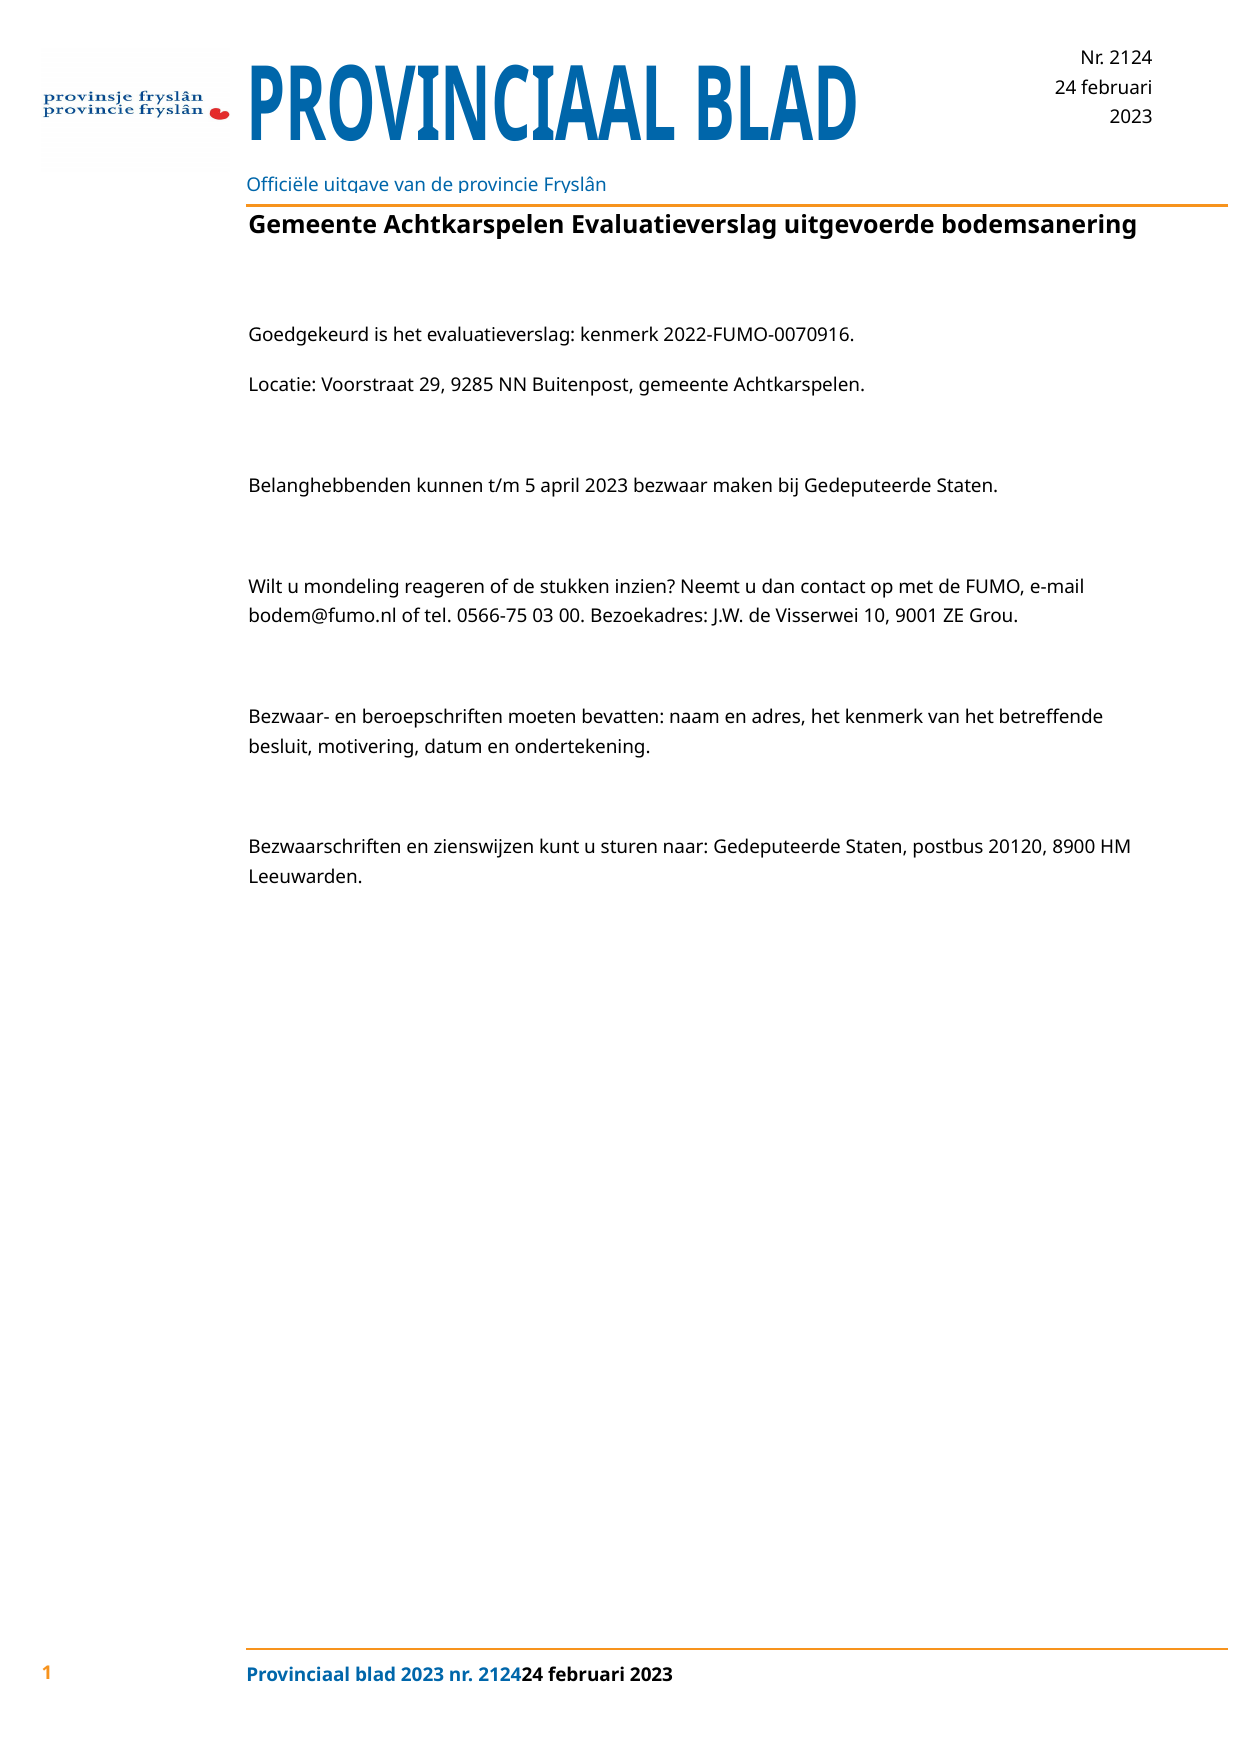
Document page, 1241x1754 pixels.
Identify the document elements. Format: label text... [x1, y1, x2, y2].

text Goedgekeurd is het evaluatieverslag: kenmerk 2022-FUMO-0070916. [248, 321, 1152, 346]
text Gemeente Achtkarspelen Evaluatieverslag uitgevoerde bodemsanering [248, 207, 1152, 241]
text Bezwaar- en beroepschriften moeten bevatten: naam en adres, het kenmerk van het betreffende besluit, motivering, datum en ondertekening. [248, 703, 1152, 758]
picture [41, 47, 231, 172]
text Locatie: Voorstraat 29, 9285 NN Buitenpost, gemeente Achtkarspelen. [248, 371, 1152, 397]
text Wilt u mondeling reageren of de stukken inzien? Neemt u dan contact op met de FUMO, e-mail bodem@fumo.nl of tel. 0566-75 03 00. Bezoekadres: J.W. de Visserwei 10, 9001 ZE Grou. [248, 573, 1152, 628]
text Bezwaarschriften en zienswijzen kunt u sturen naar: Gedeputeerde Staten, postbus 20120, 8900 HM Leeuwarden. [248, 834, 1152, 889]
text Belanghebbenden kunnen t/m 5 april 2023 bezwaar maken bij Gedeputeerde Staten. [248, 472, 1152, 498]
